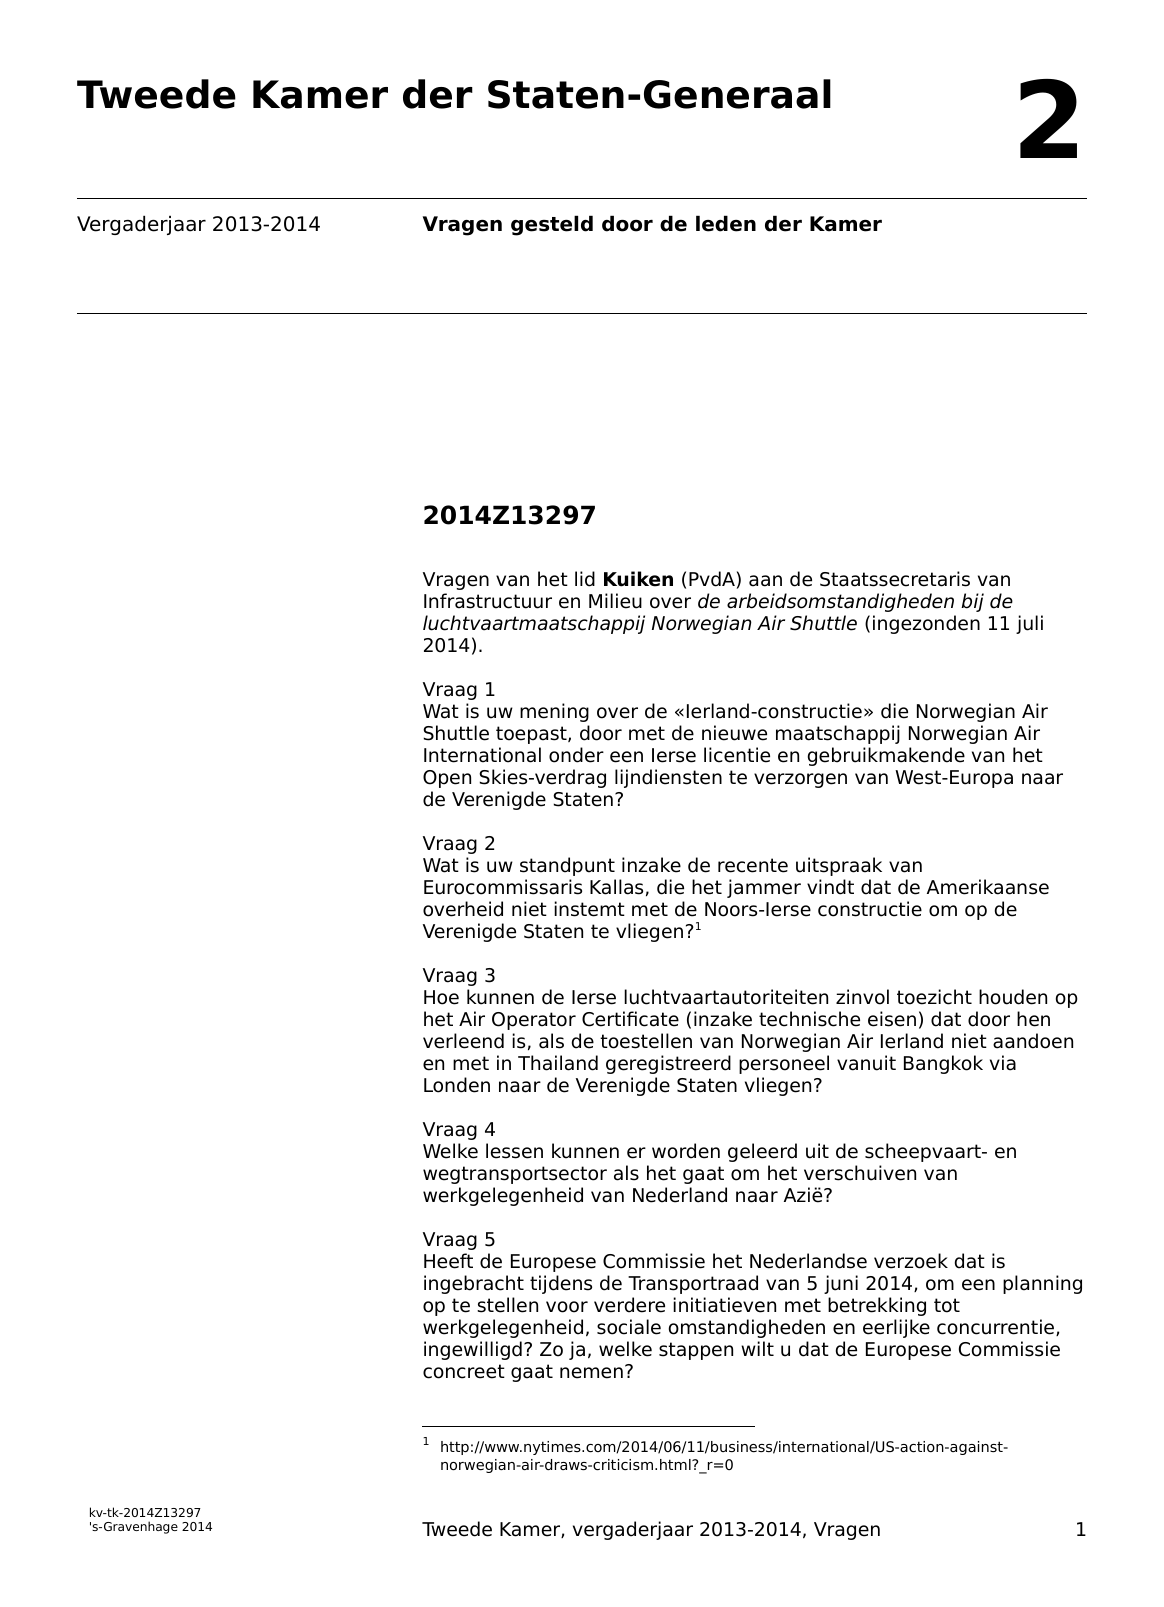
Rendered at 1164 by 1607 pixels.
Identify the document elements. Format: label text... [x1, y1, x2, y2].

text Wat is uw mening over de «Ierland-constructie» die Norwegian Air Shuttle toepast, door met de nieuwe maatschappij Norwegian Air International onder een Ierse licentie en gebruikmakende van het Open Skies-verdrag lijndiensten te verzorgen van West-Europa naar de Verenigde Staten? [422, 701, 1087, 811]
text Vraag 1 [422, 679, 1087, 701]
text Wat is uw standpunt inzake de recente uitspraak van Eurocommissaris Kallas, die het jammer vindt dat de Amerikaanse overheid niet instemt met de Noors-Ierse constructie om op de Verenigde Staten te vliegen? [422, 855, 1087, 943]
table_cell Vergaderjaar 2013-2014 [77, 199, 422, 313]
text Hoe kunnen de Ierse luchtvaartautoriteiten zinvol toezicht houden op het Air Operator Certificate (inzake technische eisen) dat door hen verleend is, als de toestellen van Norwegian Air Ierland niet aandoen en met in Thailand geregistreerd personeel vanuit Bangkok via Londen naar de Verenigde Staten vliegen? [422, 987, 1087, 1097]
text Welke lessen kunnen er worden geleerd uit de scheepvaart- en wegtransportsector als het gaat om het verschuiven van werkgelegenheid van Nederland naar Azië? [422, 1141, 1087, 1207]
text Vraag 4 [422, 1119, 1087, 1141]
text 's-Gravenhage 2014 [88, 1520, 323, 1534]
text Vragen van het lid Kuiken (PvdA) aan de Staatssecretaris van Infrastructuur en Milieu over de arbeidsomstandigheden bij de luchtvaartmaatschappij Norwegian Air Shuttle (ingezonden 11 juli 2014). [422, 569, 1087, 657]
table_header Tweede Kamer der Staten-Generaal [77, 59, 886, 198]
text Vraag 2 [422, 833, 1087, 855]
text Heeft de Europese Commissie het Nederlandse verzoek dat is ingebracht tijdens de Transportraad van 5 juni 2014, om een planning op te stellen voor verdere initiatieven met betrekking tot werkgelegenheid, sociale omstandigheden en eerlijke concurrentie, ingewilligd? Zo ja, welke stappen wilt u dat de Europese Commissie concreet gaat nemen? [422, 1251, 1087, 1383]
table_header 2 [886, 59, 1087, 198]
text Vraag 3 [422, 965, 1087, 987]
table_cell Vragen gesteld door de leden der Kamer [422, 199, 1087, 313]
text kv-tk-2014Z13297 [88, 1506, 323, 1520]
text http://www.nytimes.com/2014/06/11/business/international/US-action-against-norwegian-air-draws-criticism.html?_r=0 [422, 1435, 1087, 1474]
text Vraag 5 [422, 1229, 1087, 1251]
text 2014Z13297 [422, 501, 1087, 531]
